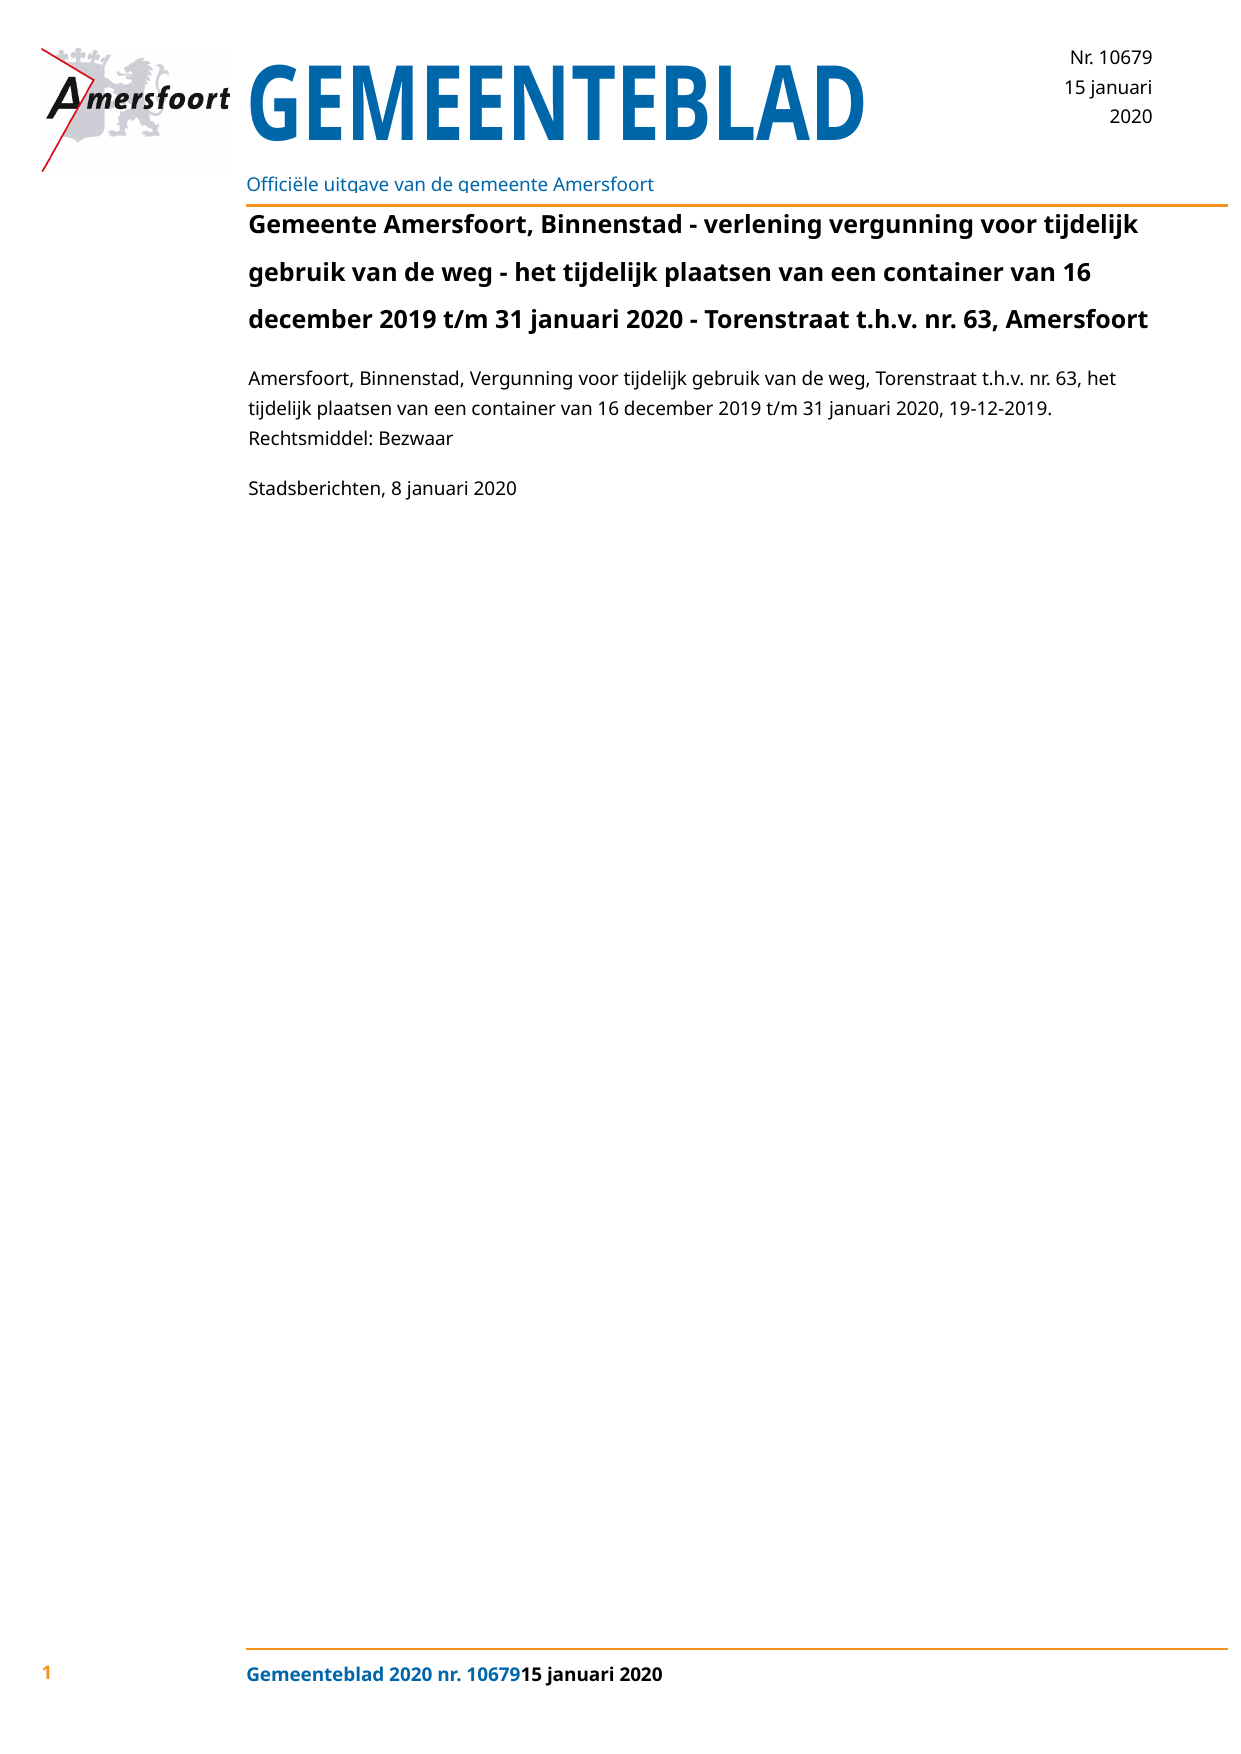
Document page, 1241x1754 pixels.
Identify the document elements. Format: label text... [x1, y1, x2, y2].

text Gemeente Amersfoort, Binnenstad - verlening vergunning voor tijdelijk gebruik van de weg - het tijdelijk plaatsen van een container van 16 december 2019 t/m 31 januari 2020 - Torenstraat t.h.v. nr. 63, Amersfoort [248, 207, 1152, 336]
picture [41, 47, 231, 172]
text Stadsberichten, 8 januari 2020 [248, 475, 1152, 501]
text Amersfoort, Binnenstad, Vergunning voor tijdelijk gebruik van de weg, Torenstraat t.h.v. nr. 63, het tijdelijk plaatsen van een container van 16 december 2019 t/m 31 januari 2020, 19-12-2019. Rechtsmiddel: Bezwaar [248, 366, 1152, 450]
